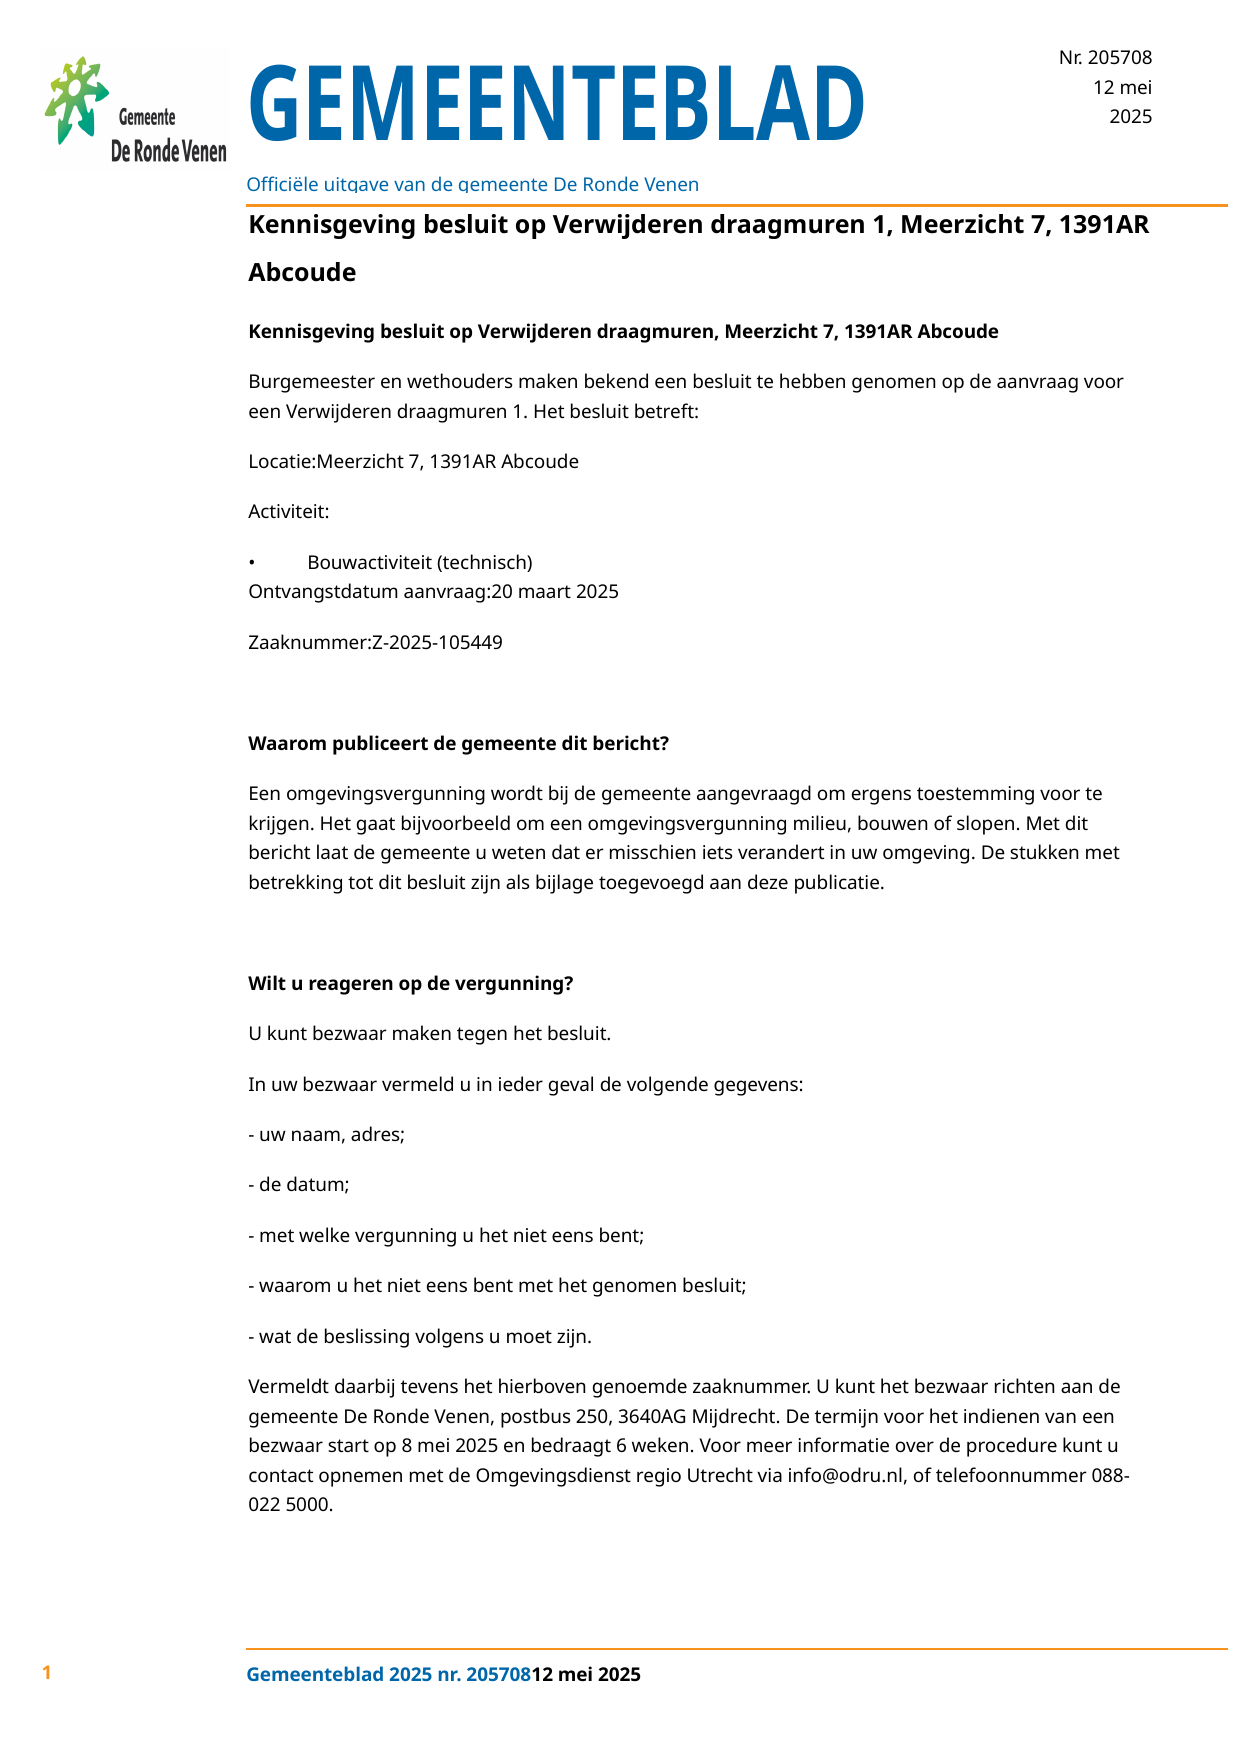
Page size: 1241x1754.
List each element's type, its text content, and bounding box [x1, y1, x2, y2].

text Waarom publiceert de gemeente dit bericht? [248, 730, 1152, 756]
text Kennisgeving besluit op Verwijderen draagmuren, Meerzicht 7, 1391AR Abcoude [248, 318, 1152, 344]
text Vermeldt daarbij tevens het hierboven genoemde zaaknummer. U kunt het bezwaar richten aan de gemeente De Ronde Venen, postbus 250, 3640AG Mijdrecht. De termijn voor het indienen van een bezwaar start op 8 mei 2025 en bedraagt 6 weken. Voor meer informatie over de procedure kunt u contact opnemen met de Omgevingsdienst regio Utrecht via info@odru.nl, of telefoonnummer 088-022 5000. [248, 1373, 1152, 1517]
text - wat de beslissing volgens u moet zijn. [248, 1323, 1152, 1349]
text Zaaknummer:Z-2025-105449 [248, 629, 1152, 655]
text Ontvangstdatum aanvraag:20 maart 2025 [248, 579, 1152, 604]
text - met welke vergunning u het niet eens bent; [248, 1222, 1152, 1248]
text Burgemeester en wethouders maken bekend een besluit te hebben genomen op de aanvraag voor een Verwijderen draagmuren 1. Het besluit betreft: [248, 368, 1152, 424]
text Locatie:Meerzicht 7, 1391AR Abcoude [248, 448, 1152, 474]
list Bouwactiviteit (technisch) [248, 549, 1152, 575]
text - uw naam, adres; [248, 1121, 1152, 1147]
text Kennisgeving besluit op Verwijderen draagmuren 1, Meerzicht 7, 1391AR Abcoude [248, 207, 1152, 288]
text Wilt u reageren op de vergunning? [248, 970, 1152, 996]
picture [41, 47, 231, 172]
text In uw bezwaar vermeld u in ieder geval de volgende gegevens: [248, 1071, 1152, 1097]
text Activiteit: [248, 499, 1152, 524]
text U kunt bezwaar maken tegen het besluit. [248, 1020, 1152, 1046]
text - de datum; [248, 1172, 1152, 1197]
text - waarom u het niet eens bent met het genomen besluit; [248, 1272, 1152, 1298]
text Een omgevingsvergunning wordt bij de gemeente aangevraagd om ergens toestemming voor te krijgen. Het gaat bijvoorbeeld om een omgevingsvergunning milieu, bouwen of slopen. Met dit bericht laat de gemeente u weten dat er misschien iets verandert in uw omgeving. De stukken met betrekking tot dit besluit zijn als bijlage toegevoegd aan deze publicatie. [248, 780, 1152, 895]
